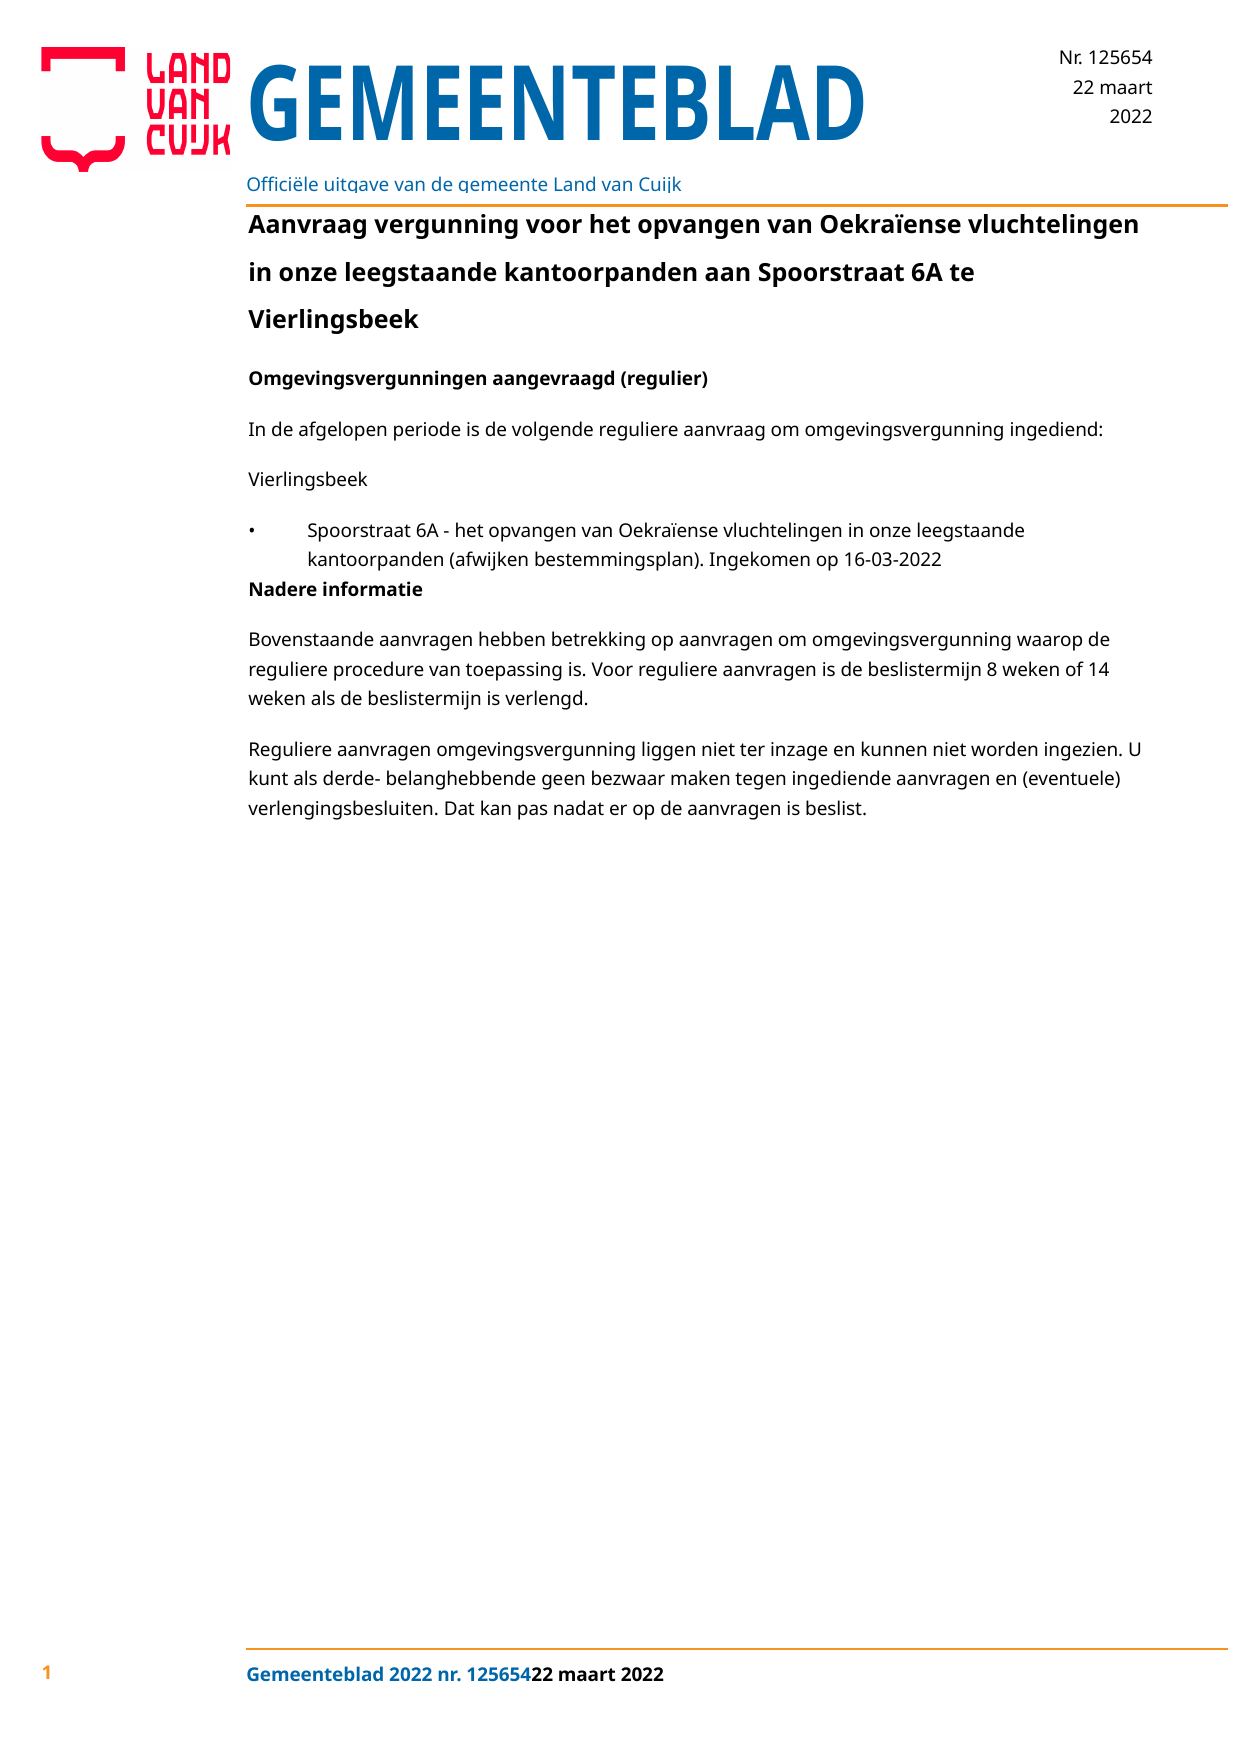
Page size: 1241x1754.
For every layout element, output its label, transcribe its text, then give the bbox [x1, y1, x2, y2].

list Spoorstraat 6A - het opvangen van Oekraïense vluchtelingen in onze leegstaande kantoorpanden (afwijken bestemmingsplan). Ingekomen op 16-03-2022 [248, 517, 1152, 572]
text In de afgelopen periode is de volgende reguliere aanvraag om omgevingsvergunning ingediend: [248, 416, 1152, 442]
text Omgevingsvergunningen aangevraagd (regulier) [248, 366, 1152, 391]
text Reguliere aanvragen omgevingsvergunning liggen niet ter inzage en kunnen niet worden ingezien. U kunt als derde- belanghebbende geen bezwaar maken tegen ingediende aanvragen en (eventuele) verlengingsbesluiten. Dat kan pas nadat er op de aanvragen is beslist. [248, 736, 1152, 821]
text Aanvraag vergunning voor het opvangen van Oekraïense vluchtelingen in onze leegstaande kantoorpanden aan Spoorstraat 6A te Vierlingsbeek [248, 207, 1152, 336]
text Vierlingsbeek [248, 466, 1152, 492]
picture [41, 47, 231, 172]
text Nadere informatie [248, 576, 1152, 602]
text Bovenstaande aanvragen hebben betrekking op aanvragen om omgevingsvergunning waarop de reguliere procedure van toepassing is. Voor reguliere aanvragen is de beslistermijn 8 weken of 14 weken als de beslistermijn is verlengd. [248, 626, 1152, 711]
